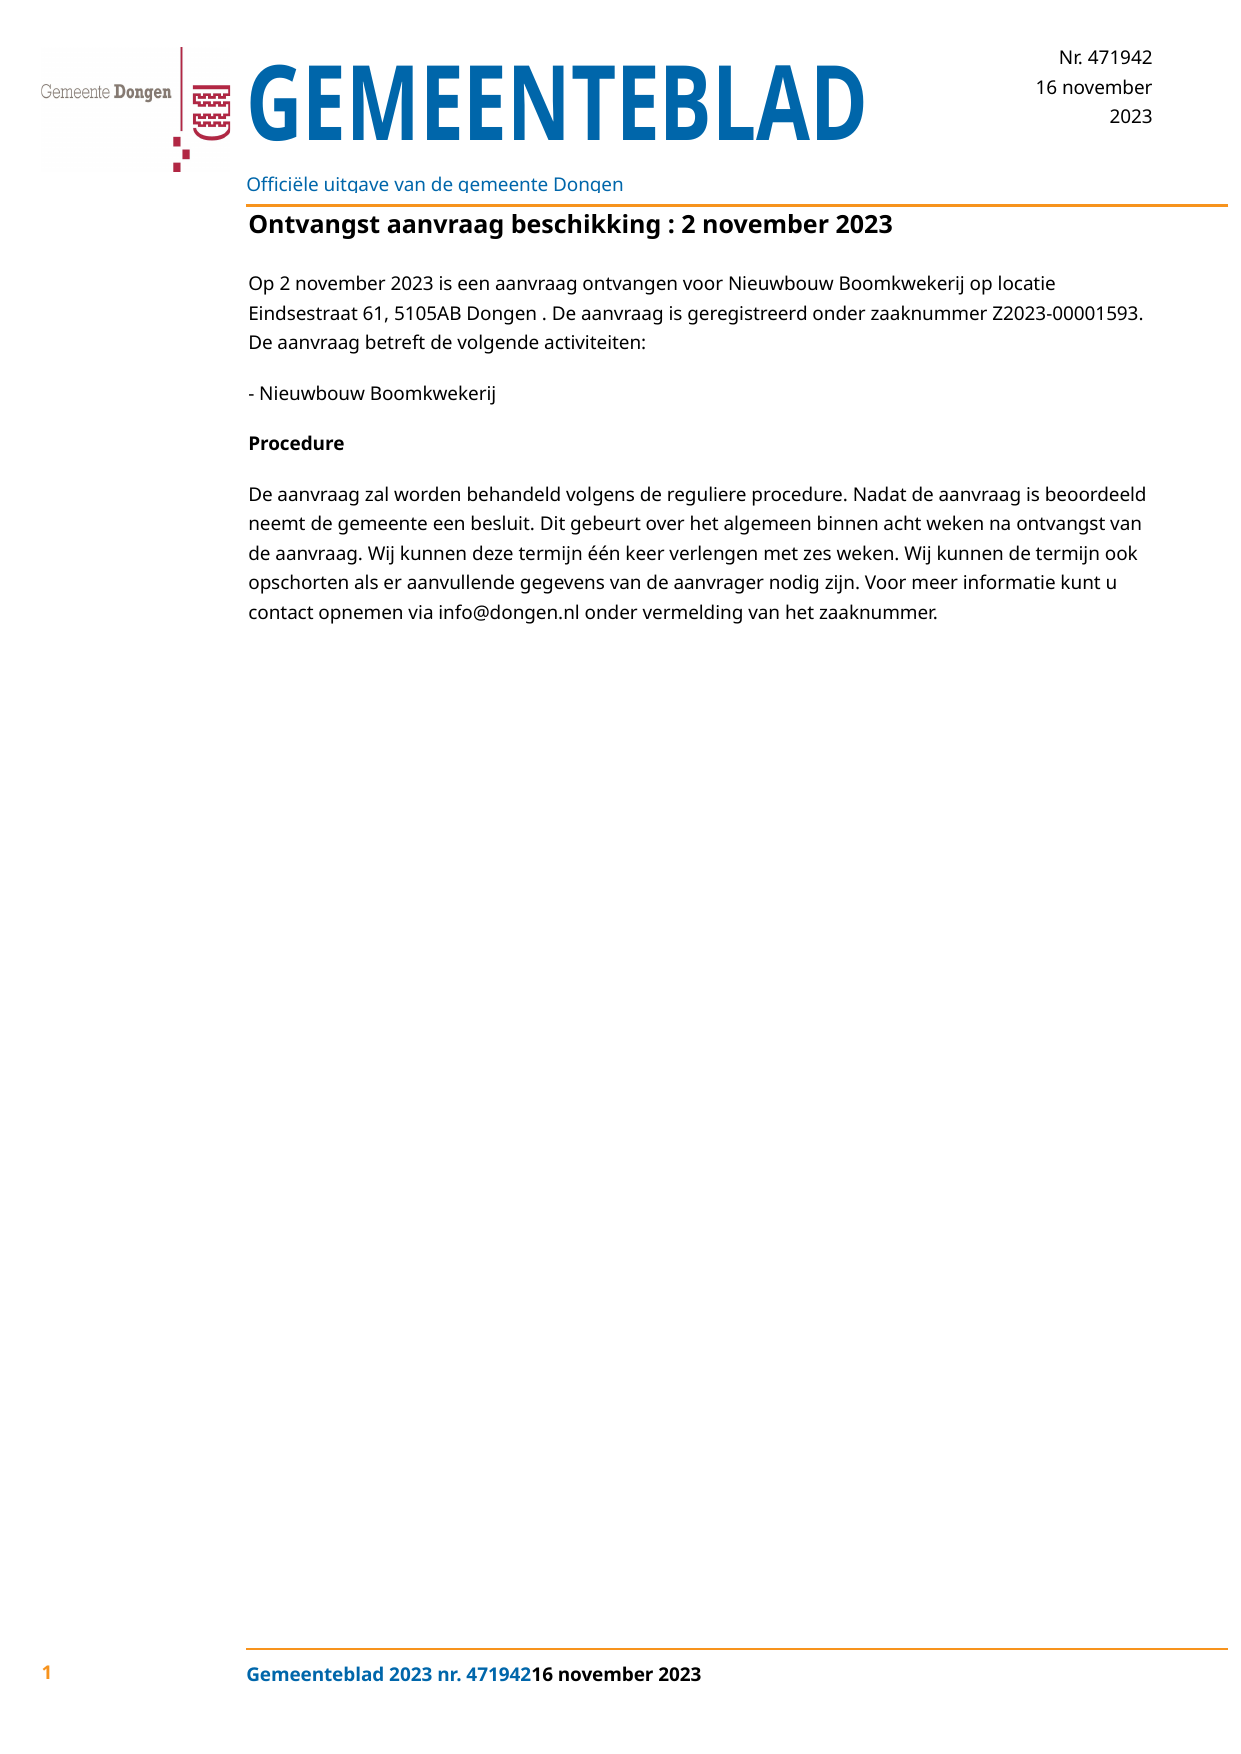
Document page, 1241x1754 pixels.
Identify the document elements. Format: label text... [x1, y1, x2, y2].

picture [41, 47, 231, 172]
text De aanvraag zal worden behandeld volgens de reguliere procedure. Nadat de aanvraag is beoordeeld neemt de gemeente een besluit. Dit gebeurt over het algemeen binnen acht weken na ontvangst van de aanvraag. Wij kunnen deze termijn één keer verlengen met zes weken. Wij kunnen de termijn ook opschorten als er aanvullende gegevens van de aanvrager nodig zijn. Voor meer informatie kunt u contact opnemen via info@dongen.nl onder vermelding van het zaaknummer. [248, 481, 1152, 625]
text Ontvangst aanvraag beschikking : 2 november 2023 [248, 207, 1152, 241]
text - Nieuwbouw Boomkwekerij [248, 380, 1152, 406]
text Op 2 november 2023 is een aanvraag ontvangen voor Nieuwbouw Boomkwekerij op locatie Eindsestraat 61, 5105AB Dongen . De aanvraag is geregistreerd onder zaaknummer Z2023-00001593. De aanvraag betreft de volgende activiteiten: [248, 270, 1152, 355]
text Procedure [248, 430, 1152, 456]
